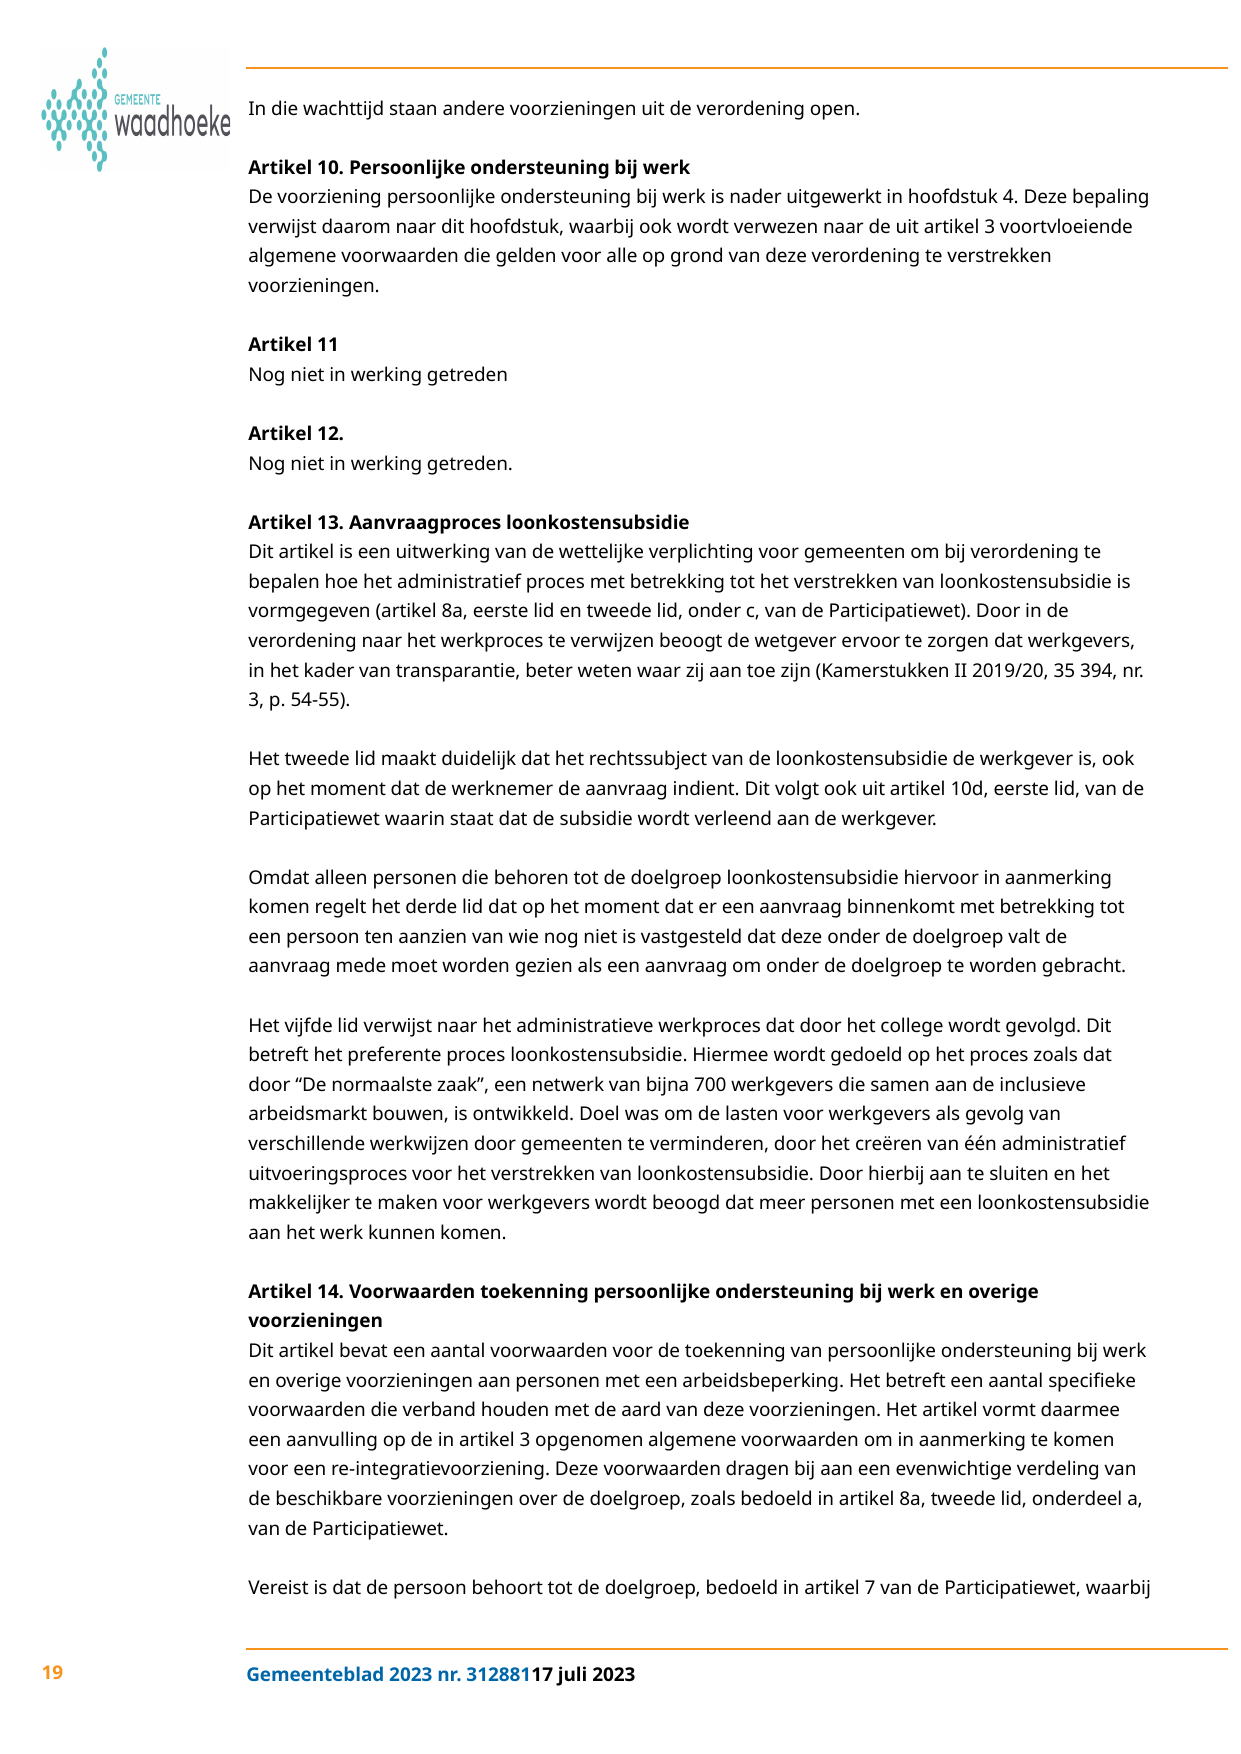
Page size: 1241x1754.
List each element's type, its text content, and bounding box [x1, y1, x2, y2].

text Het vijfde lid verwijst naar het administratieve werkproces dat door het college wordt gevolgd. Dit betreft het preferente proces loonkostensubsidie. Hiermee wordt gedoeld op het proces zoals dat door “De normaalste zaak”, een netwerk van bijna 700 werkgevers die samen aan de inclusieve arbeidsmarkt bouwen, is ontwikkeld. Doel was om de lasten voor werkgevers als gevolg van verschillende werkwijzen door gemeenten te verminderen, door het creëren van één administratief uitvoeringsproces voor het verstrekken van loonkostensubsidie. Door hierbij aan te sluiten en het makkelijker te maken voor werkgevers wordt beoogd dat meer personen met een loonkostensubsidie aan het werk kunnen komen. [248, 1012, 1152, 1245]
text Artikel 13. Aanvraagproces loonkostensubsidie [248, 509, 1152, 535]
text De voorziening persoonlijke ondersteuning bij werk is nader uitgewerkt in hoofdstuk 4. Deze bepaling verwijst daarom naar dit hoofdstuk, waarbij ook wordt verwezen naar de uit artikel 3 voortvloeiende algemene voorwaarden die gelden voor alle op grond van deze verordening te verstrekken voorzieningen. [248, 183, 1152, 298]
text Artikel 14. Voorwaarden toekenning persoonlijke ondersteuning bij werk en overige voorzieningen [248, 1278, 1152, 1333]
text In die wachttijd staan andere voorzieningen uit de verordening open. [248, 95, 1152, 121]
text Artikel 11 [248, 331, 1152, 357]
text Dit artikel is een uitwerking van de wettelijke verplichting voor gemeenten om bij verordening te bepalen hoe het administratief proces met betrekking tot het verstrekken van loonkostensubsidie is vormgegeven (artikel 8a, eerste lid en tweede lid, onder c, van de Participatiewet). Door in de verordening naar het werkproces te verwijzen beoogt de wetgever ervoor te zorgen dat werkgevers, in het kader van transparantie, beter weten waar zij aan toe zijn (Kamerstukken II 2019/20, 35 394, nr. 3, p. 54-55). [248, 538, 1152, 712]
text Nog niet in werking getreden. [248, 450, 1152, 476]
text Artikel 12. [248, 420, 1152, 446]
picture [41, 47, 231, 172]
text Het tweede lid maakt duidelijk dat het rechtssubject van de loonkostensubsidie de werkgever is, ook op het moment dat de werknemer de aanvraag indient. Dit volgt ook uit artikel 10d, eerste lid, van de Participatiewet waarin staat dat de subsidie wordt verleend aan de werkgever. [248, 746, 1152, 831]
text Omdat alleen personen die behoren tot de doelgroep loonkostensubsidie hiervoor in aanmerking komen regelt het derde lid dat op het moment dat er een aanvraag binnenkomt met betrekking tot een persoon ten aanzien van wie nog niet is vastgesteld dat deze onder de doelgroep valt de aanvraag mede moet worden gezien als een aanvraag om onder de doelgroep te worden gebracht. [248, 864, 1152, 978]
text Nog niet in werking getreden [248, 361, 1152, 387]
text Vereist is dat de persoon behoort tot de doelgroep, bedoeld in artikel 7 van de Participatiewet, waarbij [248, 1574, 1152, 1600]
text Artikel 10. Persoonlijke ondersteuning bij werk [248, 154, 1152, 180]
text Dit artikel bevat een aantal voorwaarden voor de toekenning van persoonlijke ondersteuning bij werk en overige voorzieningen aan personen met een arbeidsbeperking. Het betreft een aantal specifieke voorwaarden die verband houden met de aard van deze voorzieningen. Het artikel vormt daarmee een aanvulling op de in artikel 3 opgenomen algemene voorwaarden om in aanmerking te komen voor een re-integratievoorziening. Deze voorwaarden dragen bij aan een evenwichtige verdeling van de beschikbare voorzieningen over de doelgroep, zoals bedoeld in artikel 8a, tweede lid, onderdeel a, van de Participatiewet. [248, 1337, 1152, 1541]
